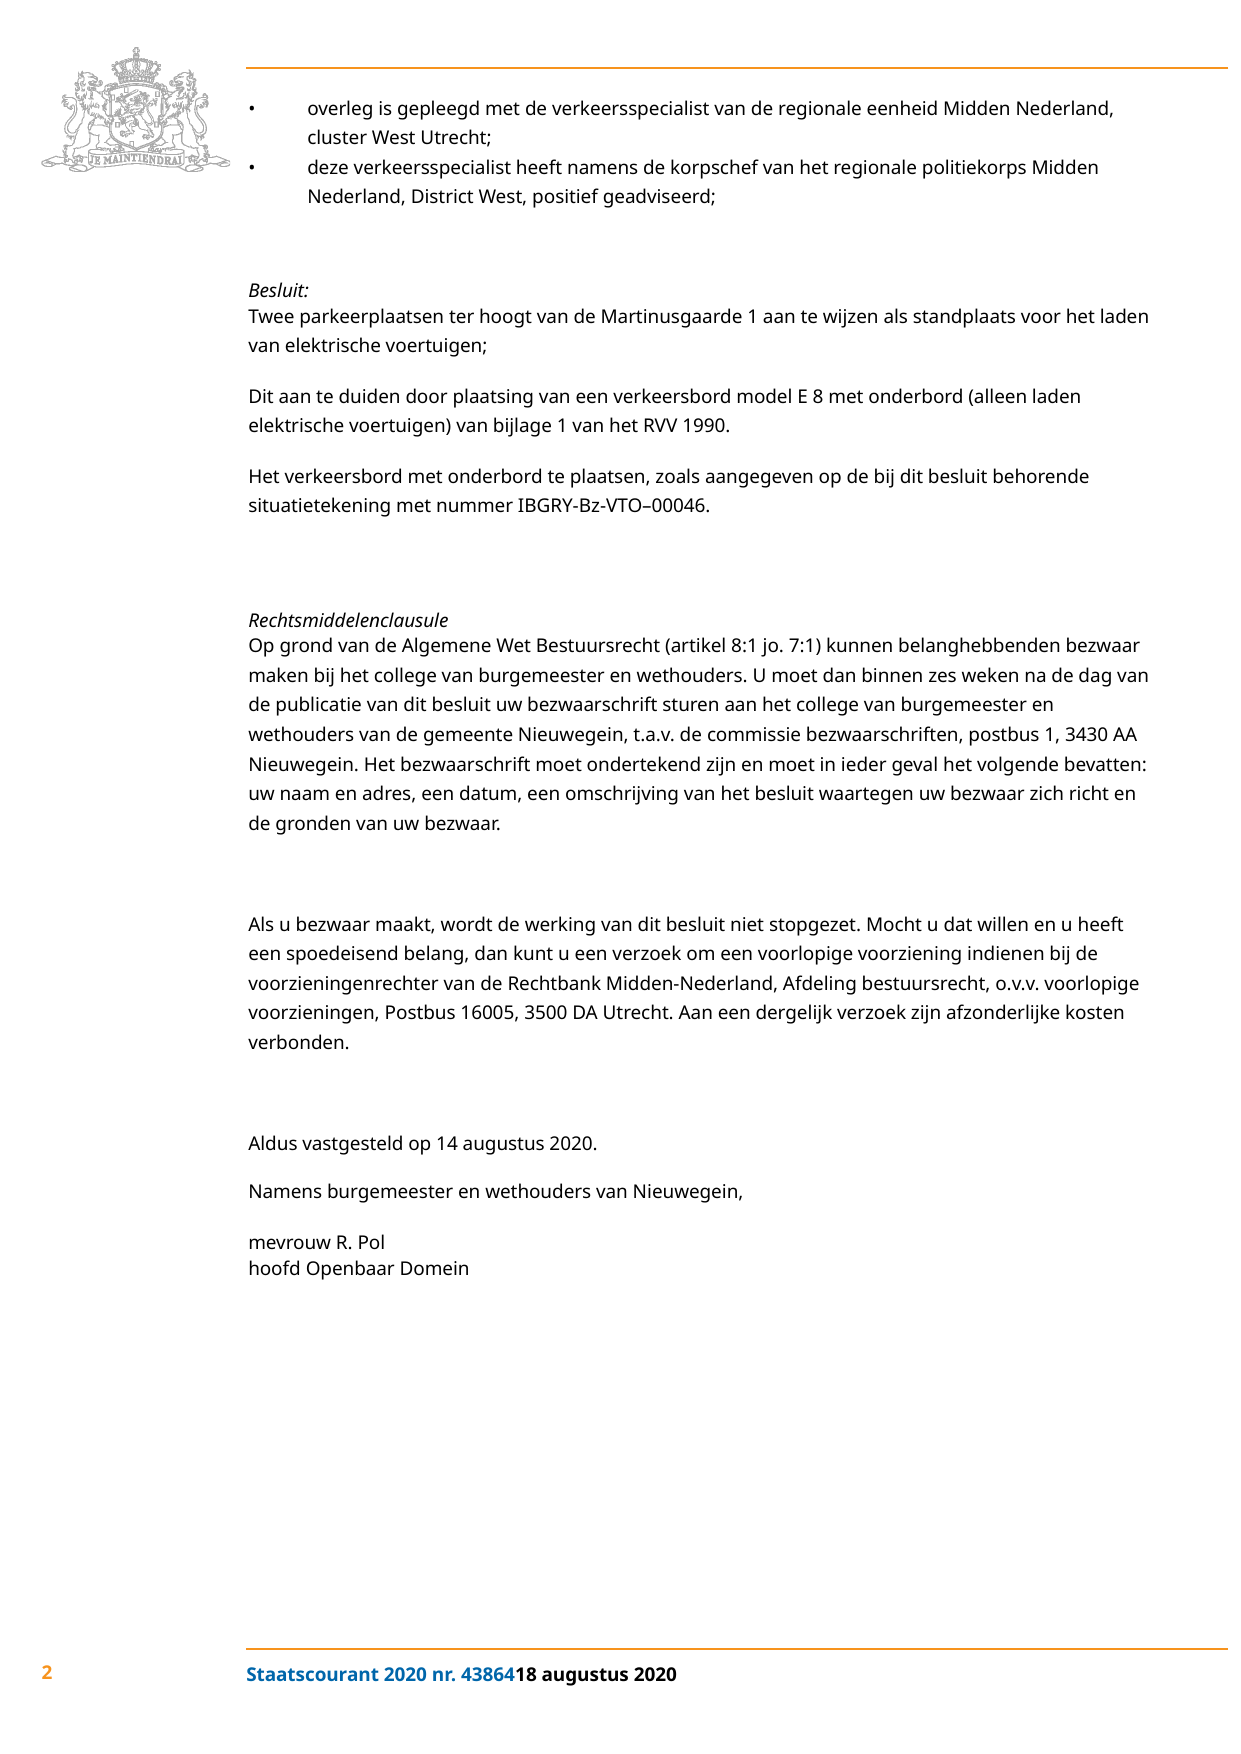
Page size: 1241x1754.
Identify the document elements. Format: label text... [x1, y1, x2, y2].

text Als u bezwaar maakt, wordt de werking van dit besluit niet stopgezet. Mocht u dat willen en u heeft een spoedeisend belang, dan kunt u een verzoek om een voorlopige voorziening indienen bij de voorzieningenrechter van de Rechtbank Midden-Nederland, Afdeling bestuursrecht, o.v.v. voorlopige voorzieningen, Postbus 16005, 3500 DA Utrecht. Aan een dergelijk verzoek zijn afzonderlijke kosten verbonden. [248, 911, 1152, 1055]
text Op grond van de Algemene Wet Bestuursrecht (artikel 8:1 jo. 7:1) kunnen belanghebbenden bezwaar maken bij het college van burgemeester en wethouders. U moet dan binnen zes weken na de dag van de publicatie van dit besluit uw bezwaarschrift sturen aan het college van burgemeester en wethouders van de gemeente Nieuwegein, t.a.v. de commissie bezwaarschriften, postbus 1, 3430 AA Nieuwegein. Het bezwaarschrift moet ondertekend zijn en moet in ieder geval het volgende bevatten: uw naam en adres, een datum, een omschrijving van het besluit waartegen uw bezwaar zich richt en de gronden van uw bezwaar. [248, 632, 1152, 836]
text Dit aan te duiden door plaatsing van een verkeersbord model E 8 met onderbord (alleen laden elektrische voertuigen) van bijlage 1 van het RVV 1990. [248, 383, 1152, 438]
text mevrouw R. Pol [248, 1229, 1152, 1255]
text Namens burgemeester en wethouders van Nieuwegein, [248, 1178, 1152, 1203]
text Besluit: [248, 277, 1152, 303]
picture [41, 47, 231, 172]
text hoofd Openbaar Domein [248, 1255, 1152, 1281]
text Rechtsmiddelenclausule [248, 607, 1152, 632]
text Twee parkeerplaatsen ter hoogt van de Martinusgaarde 1 aan te wijzen als standplaats voor het laden van elektrische voertuigen; [248, 303, 1152, 358]
text Aldus vastgesteld op 14 augustus 2020. [248, 1130, 1152, 1156]
text Het verkeersbord met onderbord te plaatsen, zoals aangegeven op de bij dit besluit behorende situatietekening met nummer IBGRY-Bz-VTO–00046. [248, 463, 1152, 518]
list overleg is gepleegd met de verkeersspecialist van de regionale eenheid Midden Nederland, cluster West Utrecht; [248, 95, 1152, 150]
list deze verkeersspecialist heeft namens de korpschef van het regionale politiekorps Midden Nederland, District West, positief geadviseerd; [248, 154, 1152, 209]
